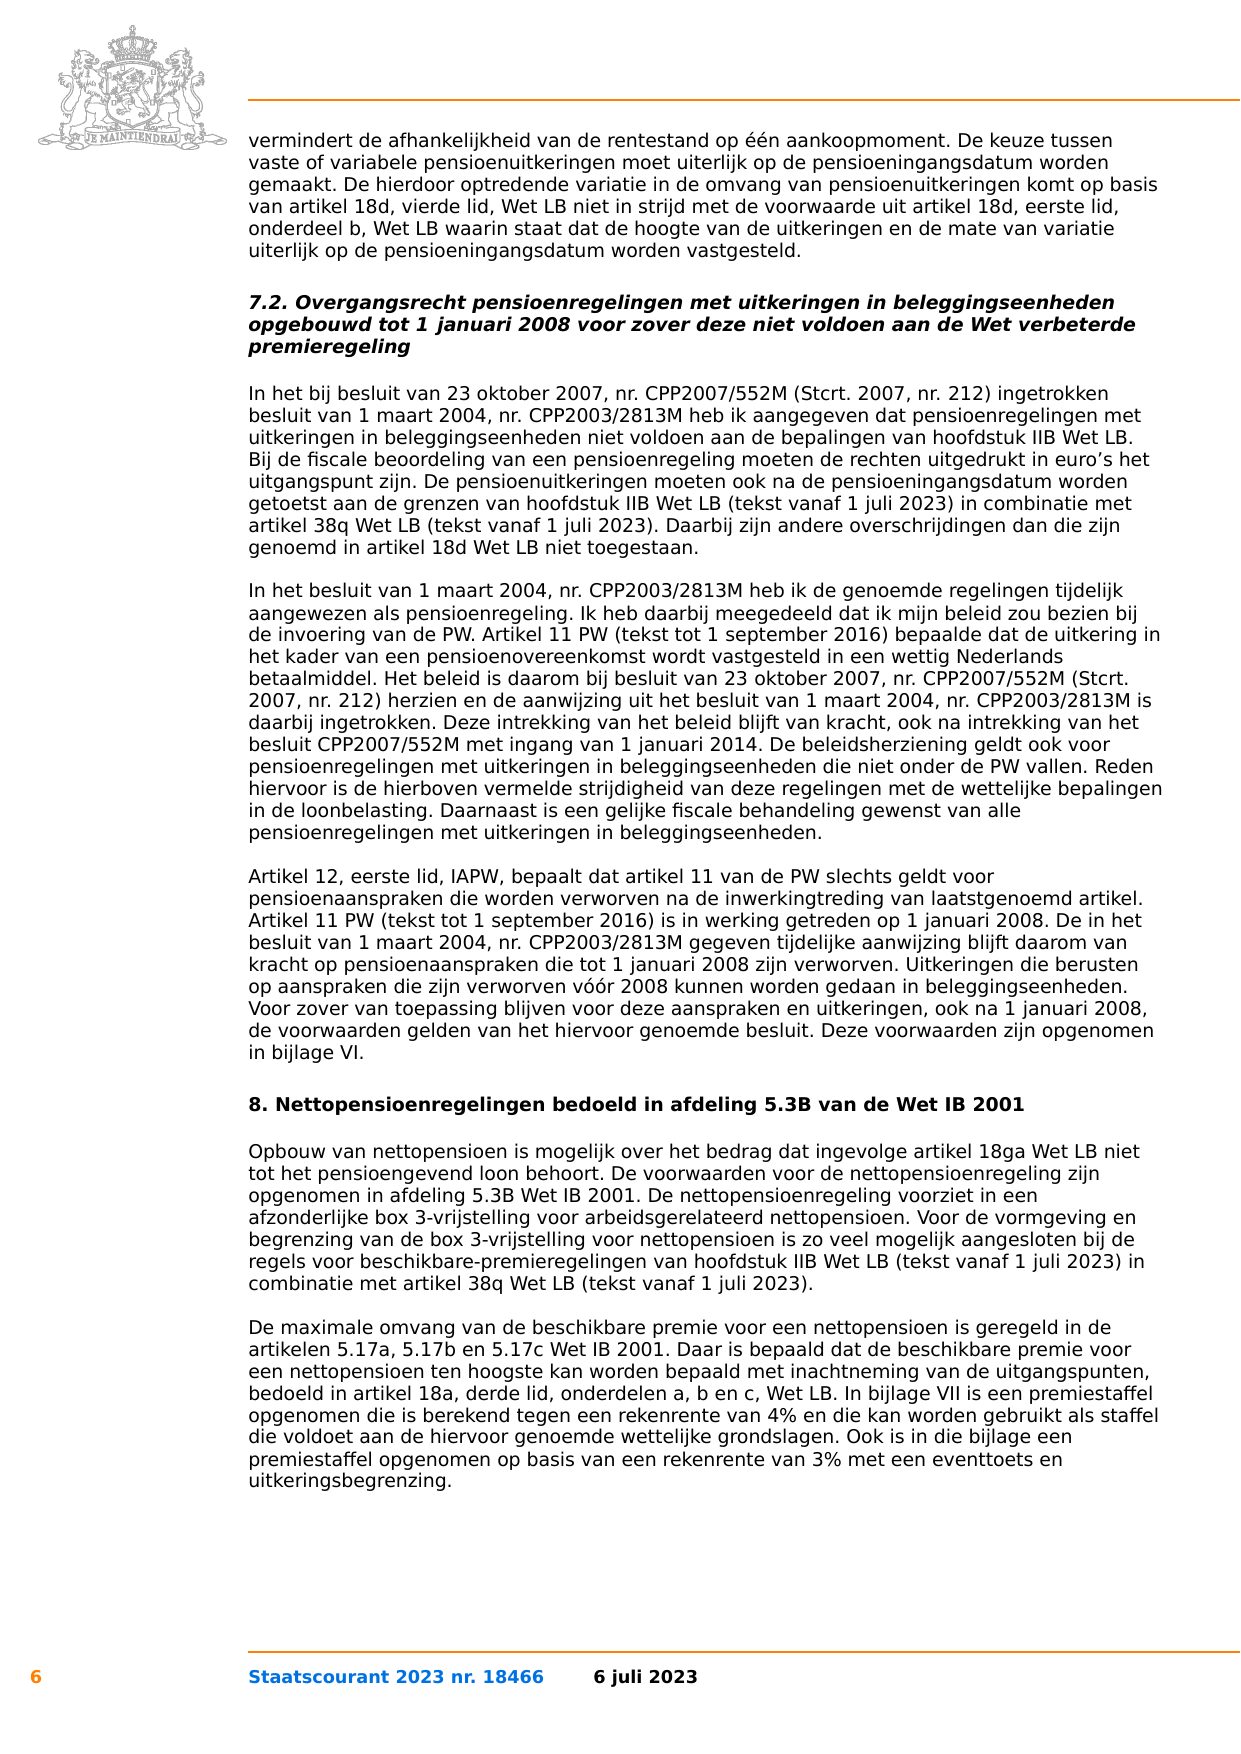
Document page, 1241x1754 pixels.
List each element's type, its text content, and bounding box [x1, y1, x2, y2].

picture [38, 25, 227, 150]
text Opbouw van nettopensioen is mogelijk over het bedrag dat ingevolge artikel 18ga Wet LB niet tot het pensioengevend loon behoort. De voorwaarden voor de nettopensioenregeling zijn opgenomen in afdeling 5.3B Wet IB 2001. De nettopensioenregeling voorziet in een afzonderlijke box 3-vrijstelling voor arbeidsgerelateerd nettopensioen. Voor de vormgeving en begrenzing van de box 3-vrijstelling voor nettopensioen is zo veel mogelijk aangesloten bij de regels voor beschikbare-premieregelingen van hoofdstuk IIB Wet LB (tekst vanaf 1 juli 2023) in combinatie met artikel 38q Wet LB (tekst vanaf 1 juli 2023). [248, 1141, 1163, 1295]
text In het besluit van 1 maart 2004, nr. CPP2003/2813M heb ik de genoemde regelingen tijdelijk aangewezen als pensioenregeling. Ik heb daarbij meegedeeld dat ik mijn beleid zou bezien bij de invoering van de PW. Artikel 11 PW (tekst tot 1 september 2016) bepaalde dat de uitkering in het kader van een pensioenovereenkomst wordt vastgesteld in een wettig Nederlands betaalmiddel. Het beleid is daarom bij besluit van 23 oktober 2007, nr. CPP2007/552M (Stcrt. 2007, nr. 212) herzien en de aanwijzing uit het besluit van 1 maart 2004, nr. CPP2003/2813M is daarbij ingetrokken. Deze intrekking van het beleid blijft van kracht, ook na intrekking van het besluit CPP2007/552M met ingang van 1 januari 2014. De beleidsherziening geldt ook voor pensioenregelingen met uitkeringen in beleggingseenheden die niet onder de PW vallen. Reden hiervoor is de hierboven vermelde strijdigheid van deze regelingen met de wettelijke bepalingen in de loonbelasting. Daarnaast is een gelijke fiscale behandeling gewenst van alle pensioenregelingen met uitkeringen in beleggingseenheden. [248, 580, 1163, 844]
text Artikel 12, eerste lid, IAPW, bepaalt dat artikel 11 van de PW slechts geldt voor pensioenaanspraken die worden verworven na de inwerkingtreding van laatstgenoemd artikel. Artikel 11 PW (tekst tot 1 september 2016) is in werking getreden op 1 januari 2008. De in het besluit van 1 maart 2004, nr. CPP2003/2813M gegeven tijdelijke aanwijzing blijft daarom van kracht op pensioenaanspraken die tot 1 januari 2008 zijn verworven. Uitkeringen die berusten op aanspraken die zijn verworven vóór 2008 kunnen worden gedaan in beleggingseenheden. Voor zover van toepassing blijven voor deze aanspraken en uitkeringen, ook na 1 januari 2008, de voorwaarden gelden van het hiervoor genoemde besluit. Deze voorwaarden zijn opgenomen in bijlage VI. [248, 866, 1163, 1064]
subtitle 7.2. Overgangsrecht pensioenregelingen met uitkeringen in beleggingseenheden opgebouwd tot 1 januari 2008 voor zover deze niet voldoen aan de Wet verbeterde premieregeling [248, 292, 1163, 358]
subtitle 8. Nettopensioenregelingen bedoeld in afdeling 5.3B van de Wet IB 2001 [248, 1094, 1163, 1116]
text vermindert de afhankelijkheid van de rentestand op één aankoopmoment. De keuze tussen vaste of variabele pensioenuitkeringen moet uiterlijk op de pensioeningangsdatum worden gemaakt. De hierdoor optredende variatie in de omvang van pensioenuitkeringen komt op basis van artikel 18d, vierde lid, Wet LB niet in strijd met de voorwaarde uit artikel 18d, eerste lid, onderdeel b, Wet LB waarin staat dat de hoogte van de uitkeringen en de mate van variatie uiterlijk op de pensioeningangsdatum worden vastgesteld. [248, 130, 1163, 262]
text De maximale omvang van de beschikbare premie voor een nettopensioen is geregeld in de artikelen 5.17a, 5.17b en 5.17c Wet IB 2001. Daar is bepaald dat de beschikbare premie voor een nettopensioen ten hoogste kan worden bepaald met inachtneming van de uitgangspunten, bedoeld in artikel 18a, derde lid, onderdelen a, b en c, Wet LB. In bijlage VII is een premiestaffel opgenomen die is berekend tegen een rekenrente van 4% en die kan worden gebruikt als staffel die voldoet aan de hiervoor genoemde wettelijke grondslagen. Ook is in die bijlage een premiestaffel opgenomen op basis van een rekenrente van 3% met een eventtoets en uitkeringsbegrenzing. [248, 1317, 1163, 1492]
text In het bij besluit van 23 oktober 2007, nr. CPP2007/552M (Stcrt. 2007, nr. 212) ingetrokken besluit van 1 maart 2004, nr. CPP2003/2813M heb ik aangegeven dat pensioenregelingen met uitkeringen in beleggingseenheden niet voldoen aan de bepalingen van hoofdstuk IIB Wet LB. Bij de fiscale beoordeling van een pensioenregeling moeten de rechten uitgedrukt in euro’s het uitgangspunt zijn. De pensioenuitkeringen moeten ook na de pensioeningangsdatum worden getoetst aan de grenzen van hoofdstuk IIB Wet LB (tekst vanaf 1 juli 2023) in combinatie met artikel 38q Wet LB (tekst vanaf 1 juli 2023). Daarbij zijn andere overschrijdingen dan die zijn genoemd in artikel 18d Wet LB niet toegestaan. [248, 383, 1163, 558]
